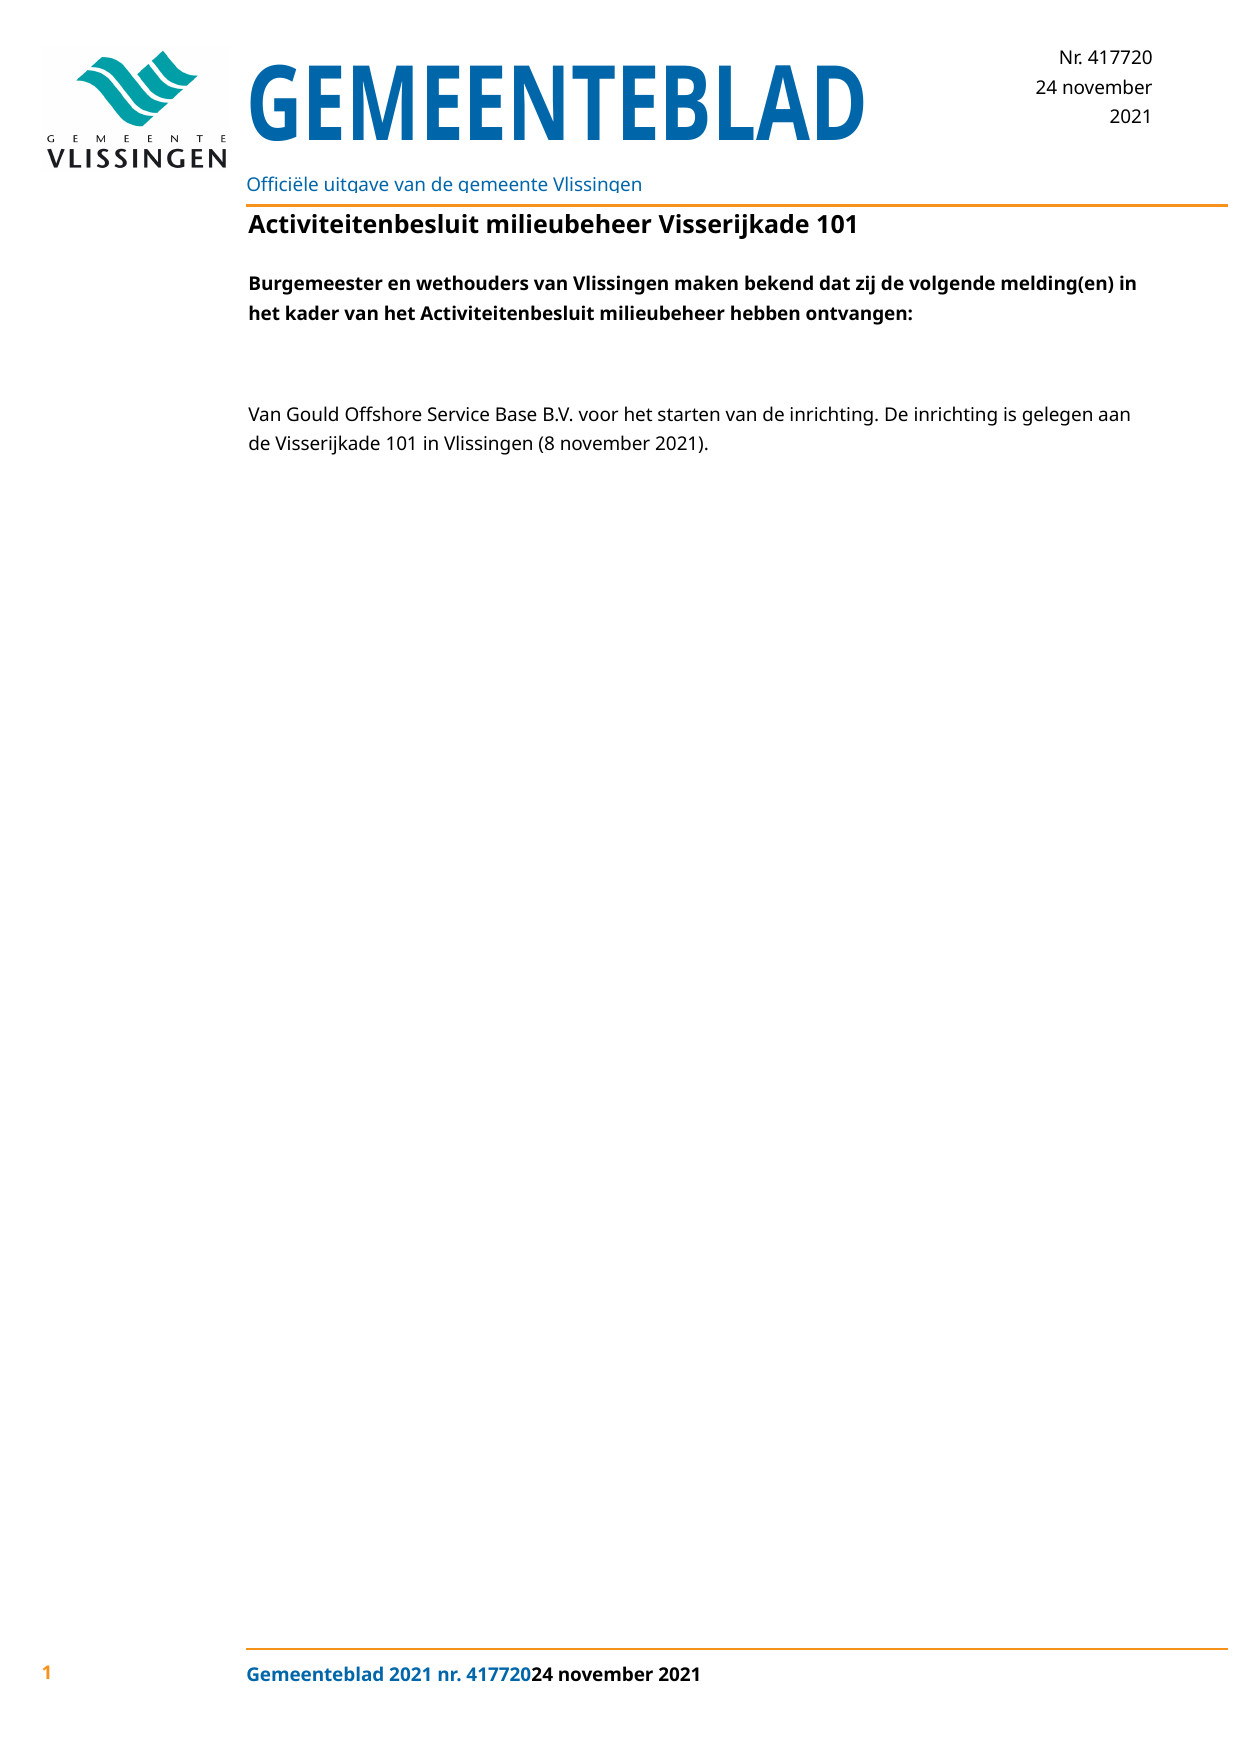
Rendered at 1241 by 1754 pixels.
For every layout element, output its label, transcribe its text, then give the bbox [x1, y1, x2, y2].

text Van Gould Offshore Service Base B.V. voor het starten van de inrichting. De inrichting is gelegen aan de Visserijkade 101 in Vlissingen (8 november 2021). [248, 401, 1152, 456]
text Activiteitenbesluit milieubeheer Visserijkade 101 [248, 207, 1152, 241]
text Burgemeester en wethouders van Vlissingen maken bekend dat zij de volgende melding(en) in het kader van het Activiteitenbesluit milieubeheer hebben ontvangen: [248, 270, 1152, 326]
picture [41, 47, 231, 172]
